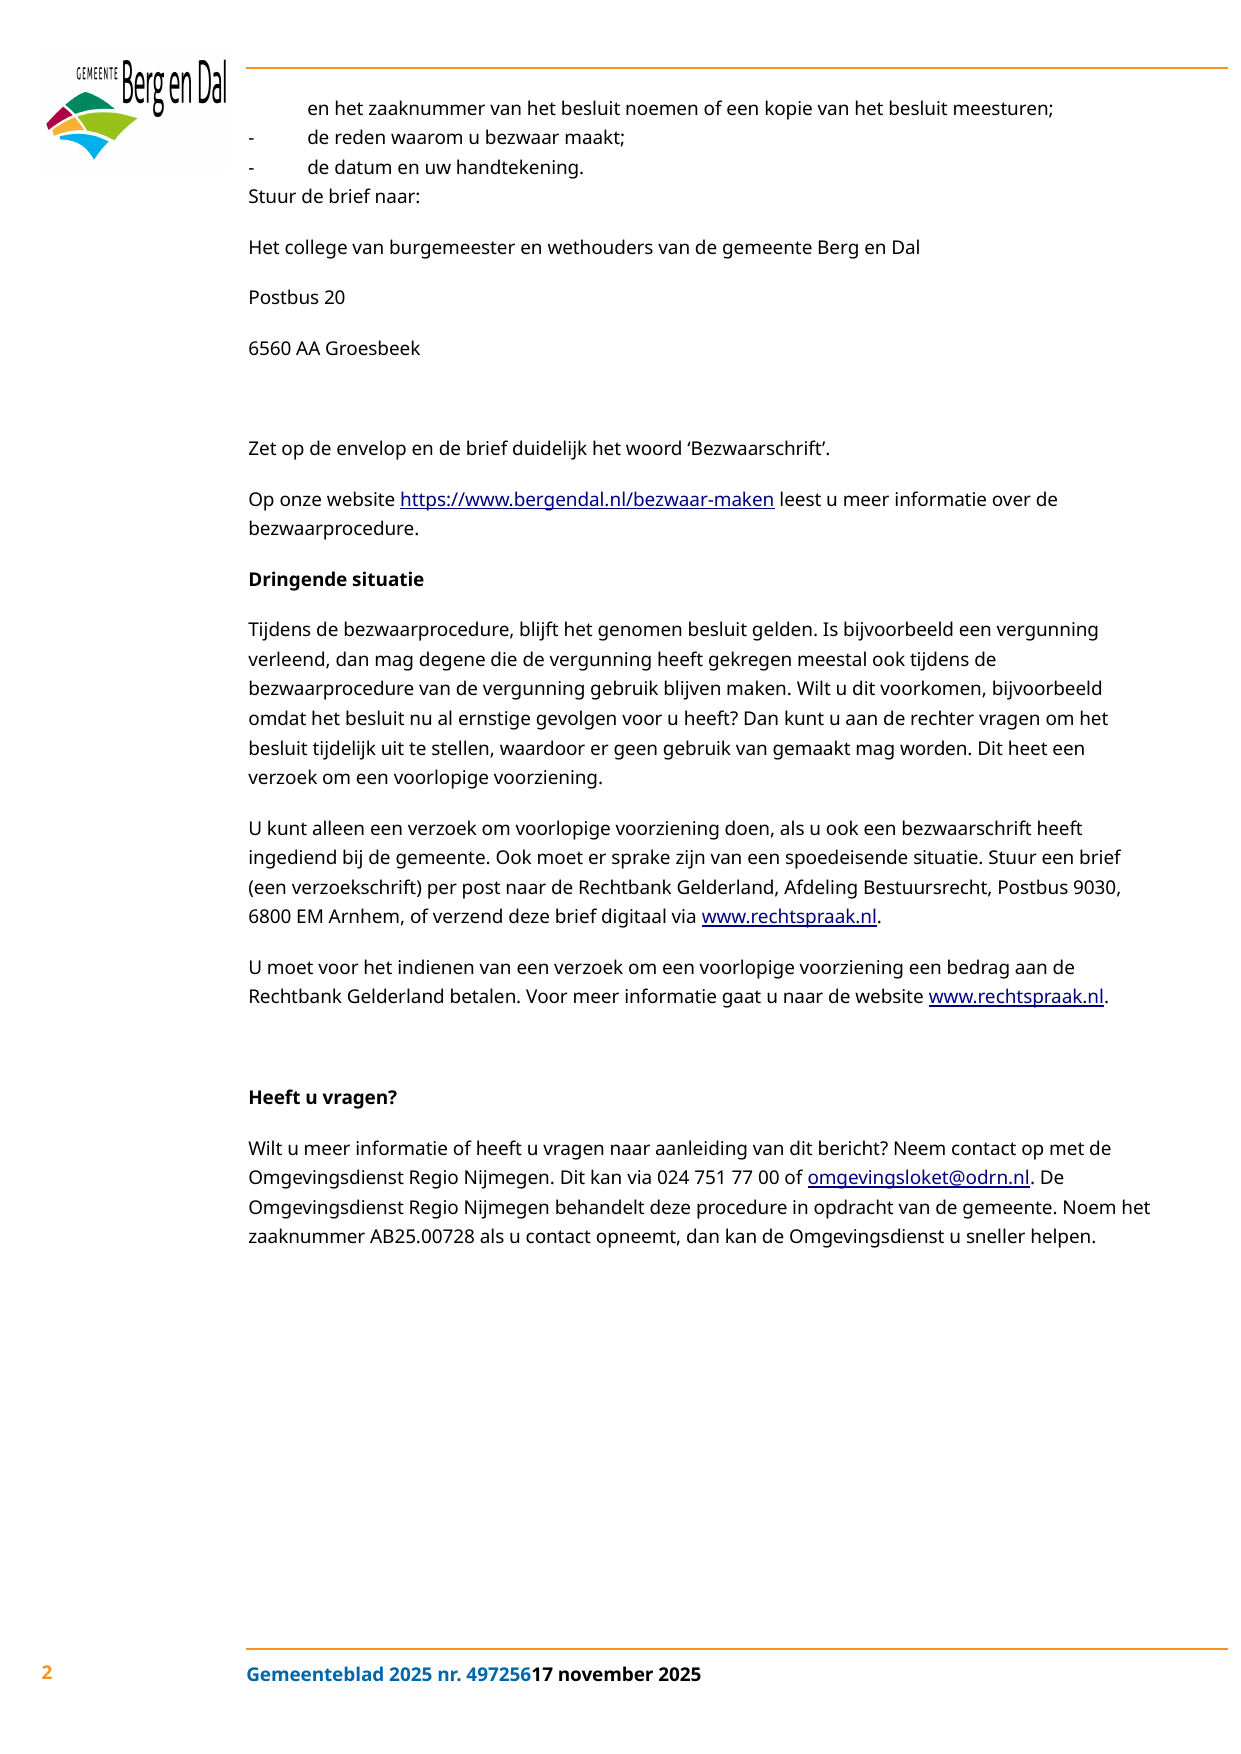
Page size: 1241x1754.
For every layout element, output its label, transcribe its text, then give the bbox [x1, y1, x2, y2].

picture [41, 47, 231, 172]
list de datum en uw handtekening. [248, 154, 1152, 180]
text Op onze website https://www.bergendal.nl/bezwaar-maken leest u meer informatie over de bezwaarprocedure. [248, 486, 1152, 541]
text Postbus 20 [248, 284, 1152, 310]
text Wilt u meer informatie of heeft u vragen naar aanleiding van dit bericht? Neem contact op met de Omgevingsdienst Regio Nijmegen. Dit kan via 024 751 77 00 of omgevingsloket@odrn.nl. De Omgevingsdienst Regio Nijmegen behandelt deze procedure in opdracht van de gemeente. Noem het zaaknummer AB25.00728 als u contact opneemt, dan kan de Omgevingsdienst u sneller helpen. [248, 1135, 1152, 1249]
text Stuur de brief naar: [248, 183, 1152, 209]
list de reden waarom u bezwaar maakt; [248, 124, 1152, 150]
text Tijdens de bezwaarprocedure, blijft het genomen besluit gelden. Is bijvoorbeeld een vergunning verleend, dan mag degene die de vergunning heeft gekregen meestal ook tijdens de bezwaarprocedure van de vergunning gebruik blijven maken. Wilt u dit voorkomen, bijvoorbeeld omdat het besluit nu al ernstige gevolgen voor u heeft? Dan kunt u aan de rechter vragen om het besluit tijdelijk uit te stellen, waardoor er geen gebruik van gemaakt mag worden. Dit heet een verzoek om een voorlopige voorziening. [248, 616, 1152, 790]
text Het college van burgemeester en wethouders van de gemeente Berg en Dal [248, 234, 1152, 260]
text Dringende situatie [248, 566, 1152, 592]
text U moet voor het indienen van een verzoek om een voorlopige voorziening een bedrag aan de Rechtbank Gelderland betalen. Voor meer informatie gaat u naar de website www.rechtspraak.nl. [248, 954, 1152, 1009]
text Heeft u vragen? [248, 1084, 1152, 1110]
text 6560 AA Groesbeek [248, 335, 1152, 361]
text Zet op de envelop en de brief duidelijk het woord ‘Bezwaarschrift’. [248, 436, 1152, 461]
list en het zaaknummer van het besluit noemen of een kopie van het besluit meesturen; [248, 95, 1152, 121]
text U kunt alleen een verzoek om voorlopige voorziening doen, als u ook een bezwaarschrift heeft ingediend bij de gemeente. Ook moet er sprake zijn van een spoedeisende situatie. Stuur een brief (een verzoekschrift) per post naar de Rechtbank Gelderland, Afdeling Bestuursrecht, Postbus 9030, 6800 EM Arnhem, of verzend deze brief digitaal via www.rechtspraak.nl. [248, 815, 1152, 929]
